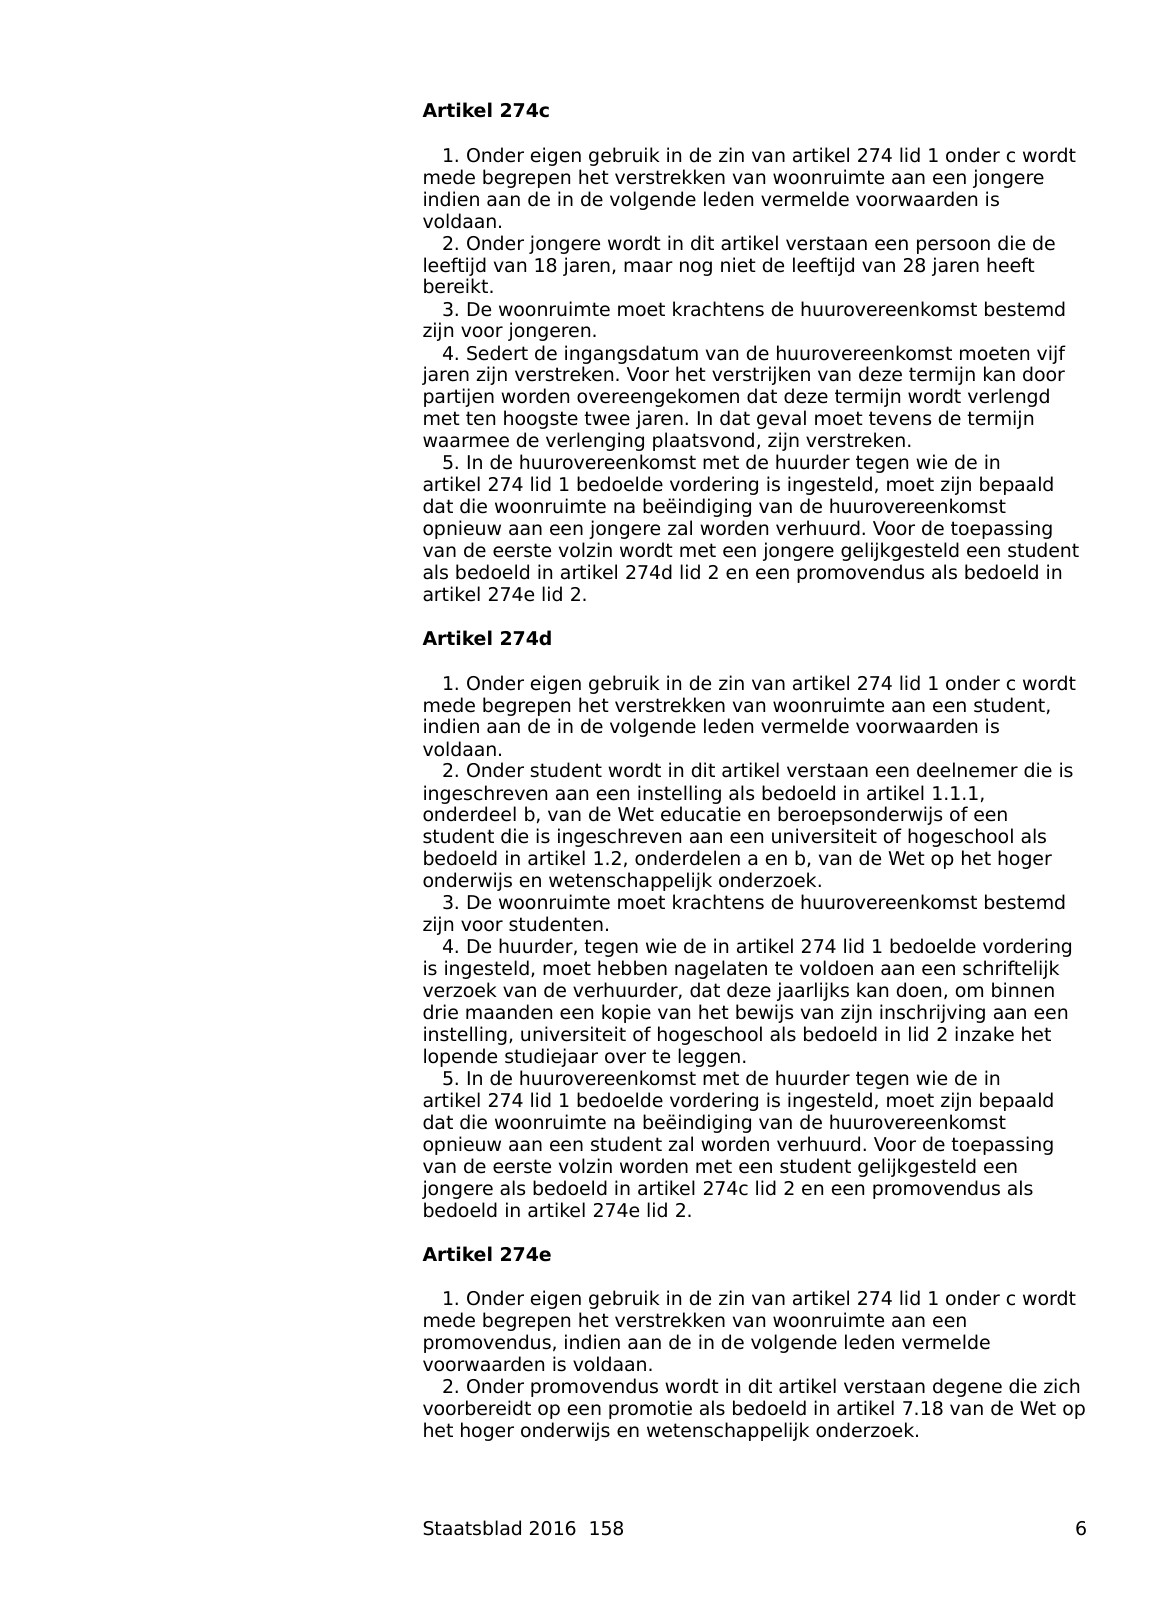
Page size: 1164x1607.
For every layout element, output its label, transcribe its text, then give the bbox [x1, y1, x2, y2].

subtitle Artikel 274d [422, 628, 1087, 650]
text 3. De woonruimte moet krachtens de huurovereenkomst bestemd zijn voor studenten. [422, 892, 1087, 936]
text 2. Onder jongere wordt in dit artikel verstaan een persoon die de leeftijd van 18 jaren, maar nog niet de leeftijd van 28 jaren heeft bereikt. [422, 232, 1087, 298]
text 5. In de huurovereenkomst met de huurder tegen wie de in artikel 274 lid 1 bedoelde vordering is ingesteld, moet zijn bepaald dat die woonruimte na beëindiging van de huurovereenkomst opnieuw aan een student zal worden verhuurd. Voor de toepassing van de eerste volzin worden met een student gelijkgesteld een jongere als bedoeld in artikel 274c lid 2 en een promovendus als bedoeld in artikel 274e lid 2. [422, 1068, 1087, 1222]
text 2. Onder student wordt in dit artikel verstaan een deelnemer die is ingeschreven aan een instelling als bedoeld in artikel 1.1.1, onderdeel b, van de Wet educatie en beroepsonderwijs of een student die is ingeschreven aan een universiteit of hogeschool als bedoeld in artikel 1.2, onderdelen a en b, van de Wet op het hoger onderwijs en wetenschappelijk onderzoek. [422, 760, 1087, 892]
text 1. Onder eigen gebruik in de zin van artikel 274 lid 1 onder c wordt mede begrepen het verstrekken van woonruimte aan een student, indien aan de in de volgende leden vermelde voorwaarden is voldaan. [422, 672, 1087, 760]
subtitle Artikel 274e [422, 1244, 1087, 1266]
text 1. Onder eigen gebruik in de zin van artikel 274 lid 1 onder c wordt mede begrepen het verstrekken van woonruimte aan een promovendus, indien aan de in de volgende leden vermelde voorwaarden is voldaan. [422, 1288, 1087, 1376]
text 1. Onder eigen gebruik in de zin van artikel 274 lid 1 onder c wordt mede begrepen het verstrekken van woonruimte aan een jongere indien aan de in de volgende leden vermelde voorwaarden is voldaan. [422, 144, 1087, 232]
text 2. Onder promovendus wordt in dit artikel verstaan degene die zich voorbereidt op een promotie als bedoeld in artikel 7.18 van de Wet op het hoger onderwijs en wetenschappelijk onderzoek. [422, 1376, 1087, 1442]
text 4. Sedert de ingangsdatum van de huurovereenkomst moeten vijf jaren zijn verstreken. Voor het verstrijken van deze termijn kan door partijen worden overeengekomen dat deze termijn wordt verlengd met ten hoogste twee jaren. In dat geval moet tevens de termijn waarmee de verlenging plaatsvond, zijn verstreken. [422, 342, 1087, 452]
text 5. In de huurovereenkomst met de huurder tegen wie de in artikel 274 lid 1 bedoelde vordering is ingesteld, moet zijn bepaald dat die woonruimte na beëindiging van de huurovereenkomst opnieuw aan een jongere zal worden verhuurd. Voor de toepassing van de eerste volzin wordt met een jongere gelijkgesteld een student als bedoeld in artikel 274d lid 2 en een promovendus als bedoeld in artikel 274e lid 2. [422, 452, 1087, 606]
text 4. De huurder, tegen wie de in artikel 274 lid 1 bedoelde vordering is ingesteld, moet hebben nagelaten te voldoen aan een schriftelijk verzoek van de verhuurder, dat deze jaarlijks kan doen, om binnen drie maanden een kopie van het bewijs van zijn inschrijving aan een instelling, universiteit of hogeschool als bedoeld in lid 2 inzake het lopende studiejaar over te leggen. [422, 936, 1087, 1068]
subtitle Artikel 274c [422, 100, 1087, 122]
text 3. De woonruimte moet krachtens de huurovereenkomst bestemd zijn voor jongeren. [422, 298, 1087, 342]
